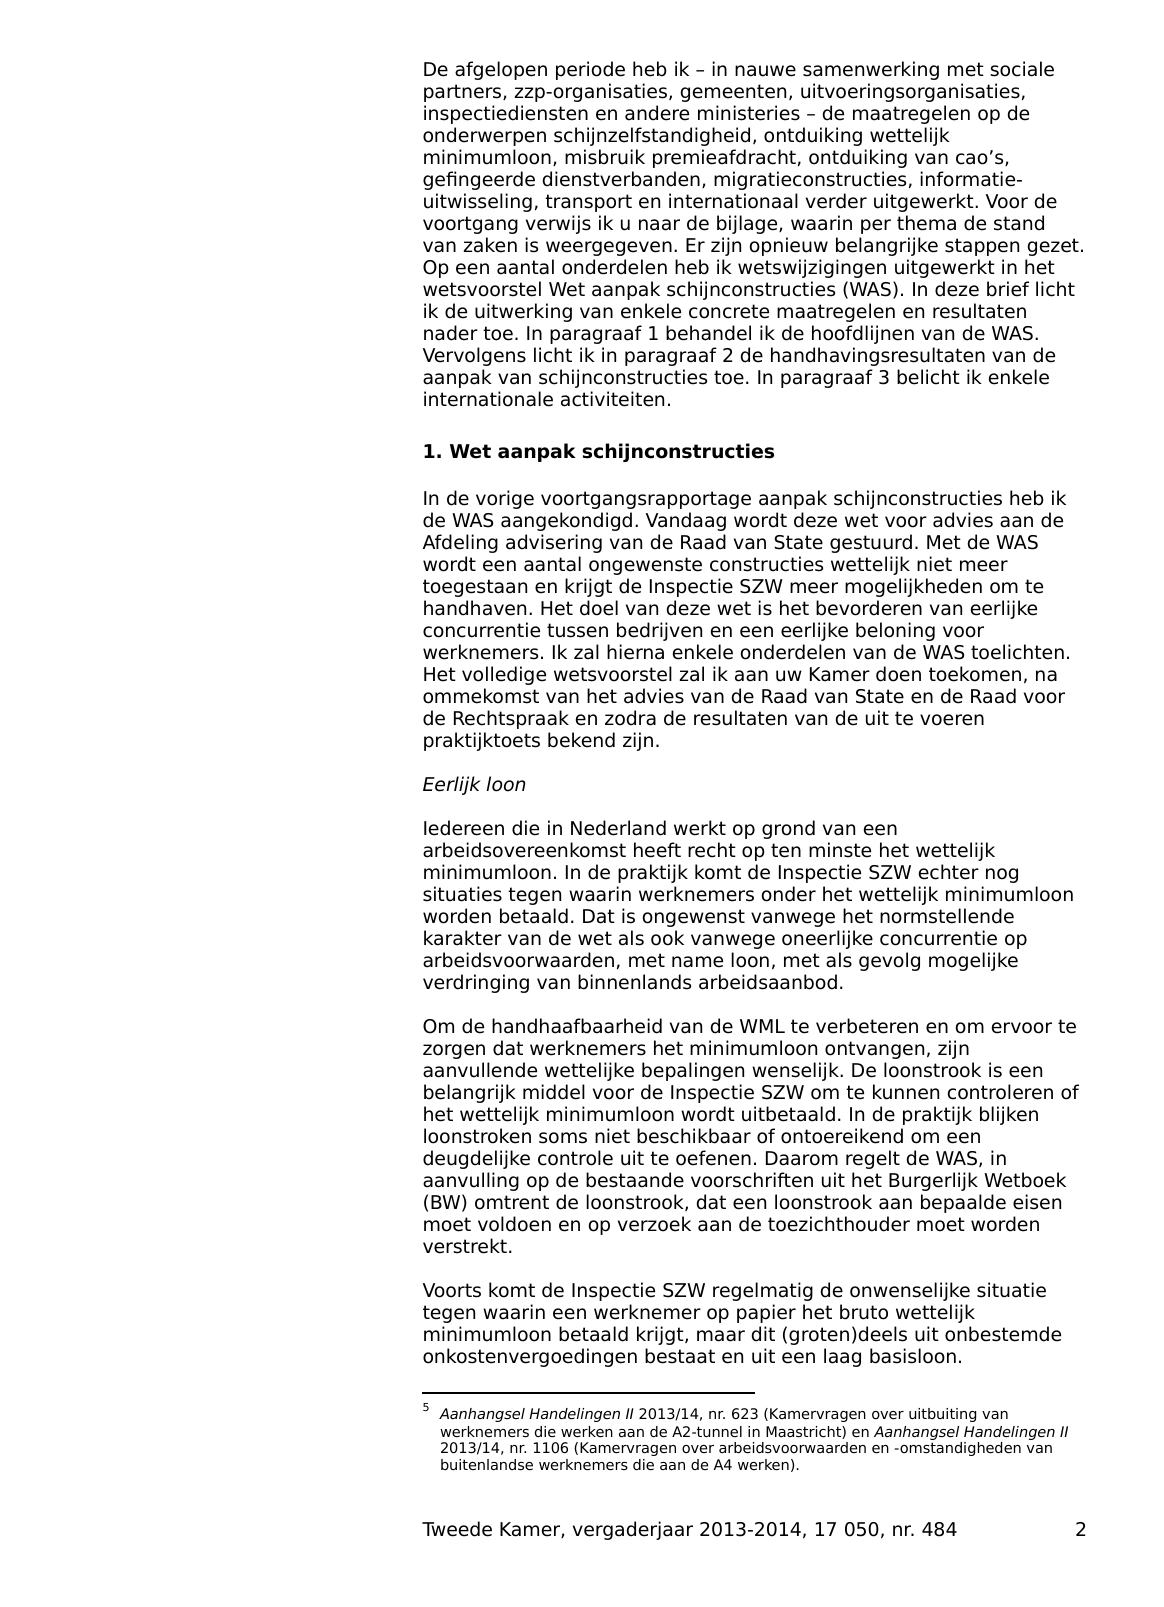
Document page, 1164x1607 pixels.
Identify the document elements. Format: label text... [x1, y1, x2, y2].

subtitle 1. Wet aanpak schijnconstructies [422, 441, 1087, 463]
text In de vorige voortgangsrapportage aanpak schijnconstructies heb ik de WAS aangekondigd. Vandaag wordt deze wet voor advies aan de Afdeling advisering van de Raad van State gestuurd. Met de WAS wordt een aantal ongewenste constructies wettelijk niet meer toegestaan en krijgt de Inspectie SZW meer mogelijkheden om te handhaven. Het doel van deze wet is het bevorderen van eerlijke concurrentie tussen bedrijven en een eerlijke beloning voor werknemers. Ik zal hierna enkele onderdelen van de WAS toelichten. Het volledige wetsvoorstel zal ik aan uw Kamer doen toekomen, na ommekomst van het advies van de Raad van State en de Raad voor de Rechtspraak en zodra de resultaten van de uit te voeren praktijktoets bekend zijn. [422, 488, 1087, 751]
subtitle Eerlijk loon [422, 774, 1087, 796]
text De afgelopen periode heb ik – in nauwe samenwerking met sociale partners, zzp-organisaties, gemeenten, uitvoeringsorganisaties, inspectiediensten en andere ministeries – de maatregelen op de onderwerpen schijnzelfstandigheid, ontduiking wettelijk minimumloon, misbruik premieafdracht, ontduiking van cao’s, gefingeerde dienstverbanden, migratieconstructies, informatie-uitwisseling, transport en internationaal verder uitgewerkt. Voor de voortgang verwijs ik u naar de bijlage, waarin per thema de stand van zaken is weergegeven. Er zijn opnieuw belangrijke stappen gezet. Op een aantal onderdelen heb ik wetswijzigingen uitgewerkt in het wetsvoorstel Wet aanpak schijnconstructies (WAS). In deze brief licht ik de uitwerking van enkele concrete maatregelen en resultaten nader toe. In paragraaf 1 behandel ik de hoofdlijnen van de WAS. Vervolgens licht ik in paragraaf 2 de handhavingsresultaten van de aanpak van schijnconstructies toe. In paragraaf 3 belicht ik enkele internationale activiteiten. [422, 59, 1087, 411]
text Om de handhaafbaarheid van de WML te verbeteren en om ervoor te zorgen dat werknemers het minimumloon ontvangen, zijn aanvullende wettelijke bepalingen wenselijk. De loonstrook is een belangrijk middel voor de Inspectie SZW om te kunnen controleren of het wettelijk minimumloon wordt uitbetaald. In de praktijk blijken loonstroken soms niet beschikbaar of ontoereikend om een deugdelijke controle uit te oefenen. Daarom regelt de WAS, in aanvulling op de bestaande voorschriften uit het Burgerlijk Wetboek (BW) omtrent de loonstrook, dat een loonstrook aan bepaalde eisen moet voldoen en op verzoek aan de toezichthouder moet worden verstrekt. [422, 1016, 1087, 1258]
text Iedereen die in Nederland werkt op grond van een arbeidsovereenkomst heeft recht op ten minste het wettelijk minimumloon. In de praktijk komt de Inspectie SZW echter nog situaties tegen waarin werknemers onder het wettelijk minimumloon worden betaald. Dat is ongewenst vanwege het normstellende karakter van de wet als ook vanwege oneerlijke concurrentie op arbeidsvoorwaarden, met name loon, met als gevolg mogelijke verdringing van binnenlands arbeidsaanbod. [422, 818, 1087, 994]
text Voorts komt de Inspectie SZW regelmatig de onwenselijke situatie tegen waarin een werknemer op papier het bruto wettelijk minimumloon betaald krijgt, maar dit (groten)deels uit onbestemde onkostenvergoedingen bestaat en uit een laag basisloon. [422, 1280, 1087, 1368]
text Aanhangsel Handelingen II 2013/14, nr. 623 (Kamervragen over uitbuiting van werknemers die werken aan de A2-tunnel in Maastricht) en Aanhangsel Handelingen II 2013/14, nr. 1106 (Kamervragen over arbeidsvoorwaarden en -omstandigheden van buitenlandse werknemers die aan de A4 werken). [422, 1402, 1087, 1474]
